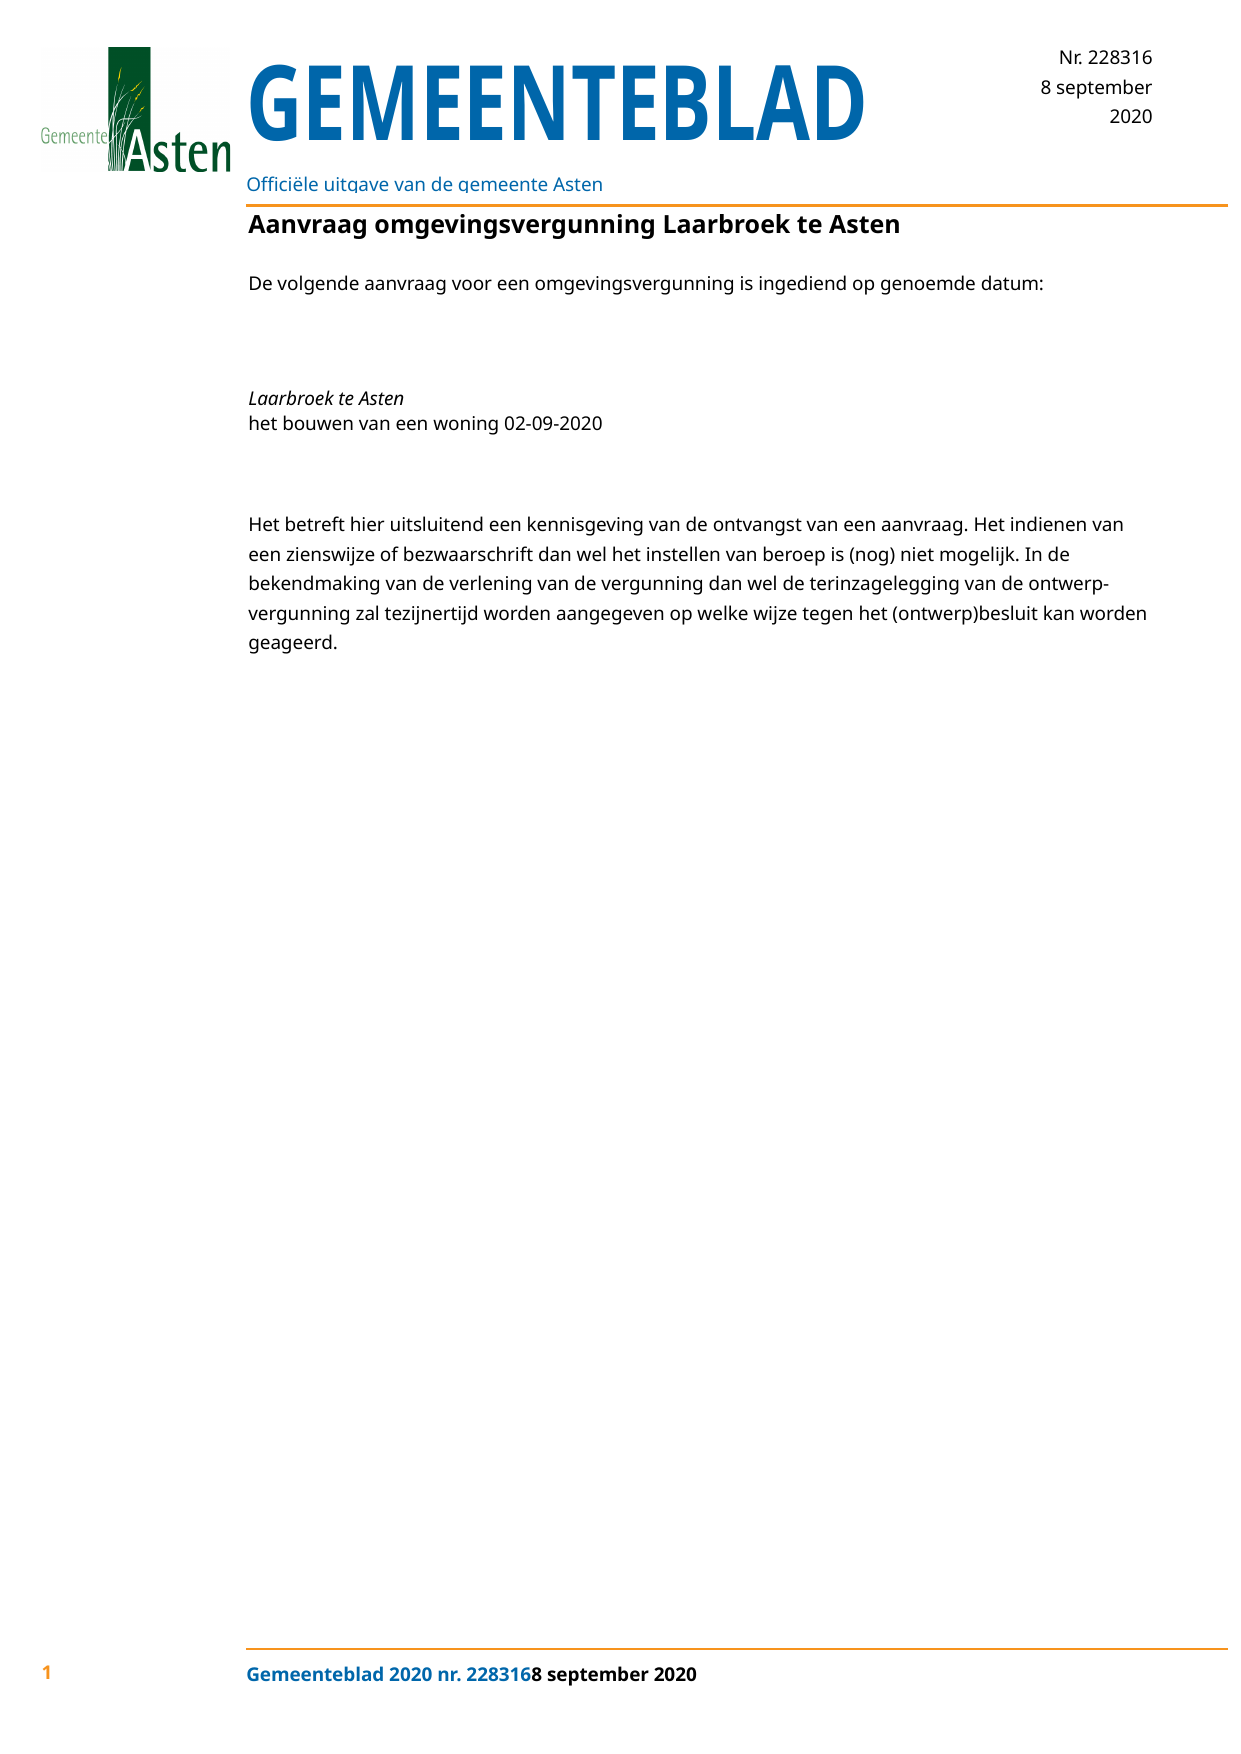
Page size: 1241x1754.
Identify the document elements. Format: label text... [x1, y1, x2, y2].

text Het betreft hier uitsluitend een kennisgeving van de ontvangst van een aanvraag. Het indienen van een zienswijze of bezwaarschrift dan wel het instellen van beroep is (nog) niet mogelijk. In de bekendmaking van de verlening van de vergunning dan wel de terinzagelegging van de ontwerp-vergunning zal tezijnertijd worden aangegeven op welke wijze tegen het (ontwerp)besluit kan worden geageerd. [248, 511, 1152, 655]
picture [41, 47, 231, 172]
text Laarbroek te Asten [248, 385, 1152, 410]
text Aanvraag omgevingsvergunning Laarbroek te Asten [248, 207, 1152, 241]
text het bouwen van een woning 02-09-2020 [248, 410, 1152, 436]
text De volgende aanvraag voor een omgevingsvergunning is ingediend op genoemde datum: [248, 270, 1152, 296]
